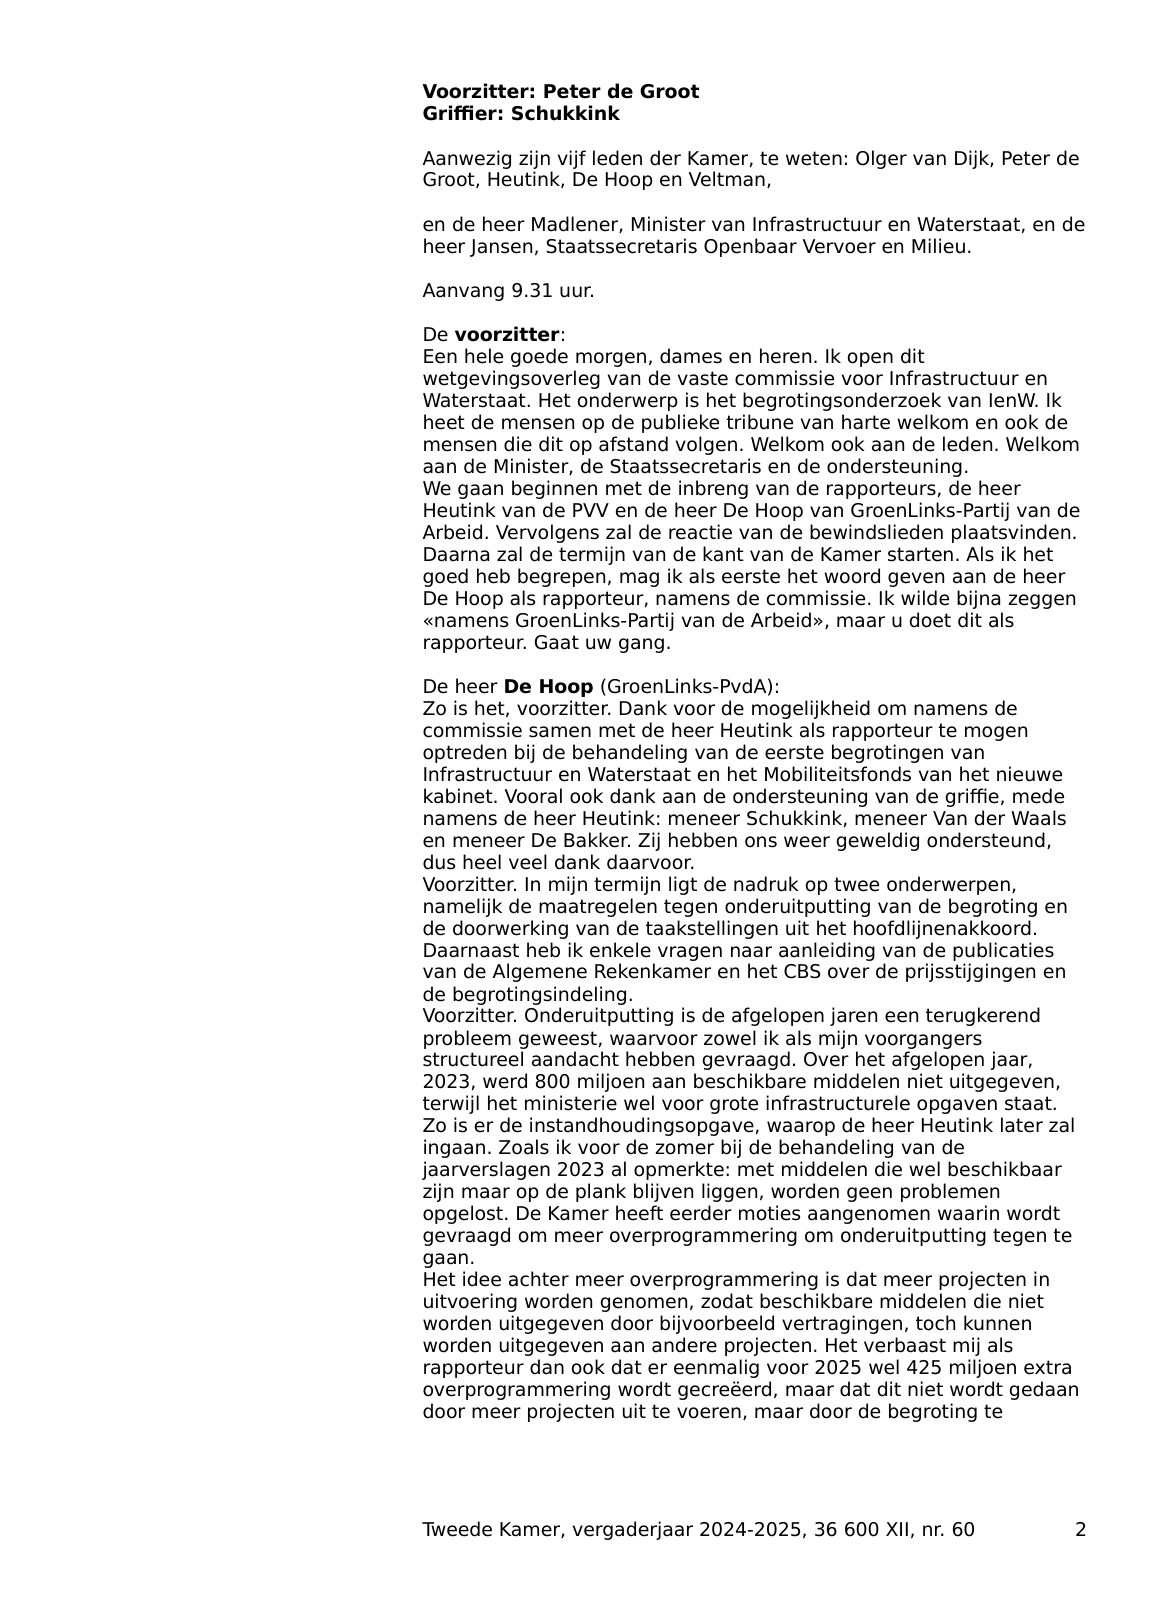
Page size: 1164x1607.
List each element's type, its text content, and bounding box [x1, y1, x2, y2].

text Een hele goede morgen, dames en heren. Ik open dit wetgevingsoverleg van de vaste commissie voor Infrastructuur en Waterstaat. Het onderwerp is het begrotingsonderzoek van IenW. Ik heet de mensen op de publieke tribune van harte welkom en ook de mensen die dit op afstand volgen. Welkom ook aan de leden. Welkom aan de Minister, de Staatssecretaris en de ondersteuning. [422, 346, 1087, 478]
text De voorzitter: [422, 324, 1087, 346]
text Griffier: Schukkink [422, 103, 1087, 125]
text Aanwezig zijn vijf leden der Kamer, te weten: Olger van Dijk, Peter de Groot, Heutink, De Hoop en Veltman, [422, 147, 1087, 191]
text Voorzitter. Onderuitputting is de afgelopen jaren een terugkerend probleem geweest, waarvoor zowel ik als mijn voorgangers structureel aandacht hebben gevraagd. Over het afgelopen jaar, 2023, werd 800 miljoen aan beschikbare middelen niet uitgegeven, terwijl het ministerie wel voor grote infrastructurele opgaven staat. Zo is er de instandhoudingsopgave, waarop de heer Heutink later zal ingaan. Zoals ik voor de zomer bij de behandeling van de jaarverslagen 2023 al opmerkte: met middelen die wel beschikbaar zijn maar op de plank blijven liggen, worden geen problemen opgelost. De Kamer heeft eerder moties aangenomen waarin wordt gevraagd om meer overprogrammering om onderuitputting tegen te gaan. [422, 1005, 1087, 1269]
text en de heer Madlener, Minister van Infrastructuur en Waterstaat, en de heer Jansen, Staatssecretaris Openbaar Vervoer en Milieu. [422, 213, 1087, 257]
text De heer De Hoop (GroenLinks-PvdA): [422, 676, 1087, 698]
text Voorzitter. In mijn termijn ligt de nadruk op twee onderwerpen, namelijk de maatregelen tegen onderuitputting van de begroting en de doorwerking van de taakstellingen uit het hoofdlijnenakkoord. Daarnaast heb ik enkele vragen naar aanleiding van de publicaties van de Algemene Rekenkamer en het CBS over de prijsstijgingen en de begrotingsindeling. [422, 873, 1087, 1005]
text Het idee achter meer overprogrammering is dat meer projecten in uitvoering worden genomen, zodat beschikbare middelen die niet worden uitgegeven door bijvoorbeeld vertragingen, toch kunnen worden uitgegeven aan andere projecten. Het verbaast mij als rapporteur dan ook dat er eenmalig voor 2025 wel 425 miljoen extra overprogrammering wordt gecreëerd, maar dat dit niet wordt gedaan door meer projecten uit te voeren, maar door de begroting te [422, 1269, 1087, 1423]
text Voorzitter: Peter de Groot [422, 81, 1087, 103]
text We gaan beginnen met de inbreng van de rapporteurs, de heer Heutink van de PVV en de heer De Hoop van GroenLinks-Partij van de Arbeid. Vervolgens zal de reactie van de bewindslieden plaatsvinden. Daarna zal de termijn van de kant van de Kamer starten. Als ik het goed heb begrepen, mag ik als eerste het woord geven aan de heer De Hoop als rapporteur, namens de commissie. Ik wilde bijna zeggen «namens GroenLinks-Partij van de Arbeid», maar u doet dit als rapporteur. Gaat uw gang. [422, 478, 1087, 653]
text Aanvang 9.31 uur. [422, 280, 1087, 302]
text Zo is het, voorzitter. Dank voor de mogelijkheid om namens de commissie samen met de heer Heutink als rapporteur te mogen optreden bij de behandeling van de eerste begrotingen van Infrastructuur en Waterstaat en het Mobiliteitsfonds van het nieuwe kabinet. Vooral ook dank aan de ondersteuning van de griffie, mede namens de heer Heutink: meneer Schukkink, meneer Van der Waals en meneer De Bakker. Zij hebben ons weer geweldig ondersteund, dus heel veel dank daarvoor. [422, 698, 1087, 873]
